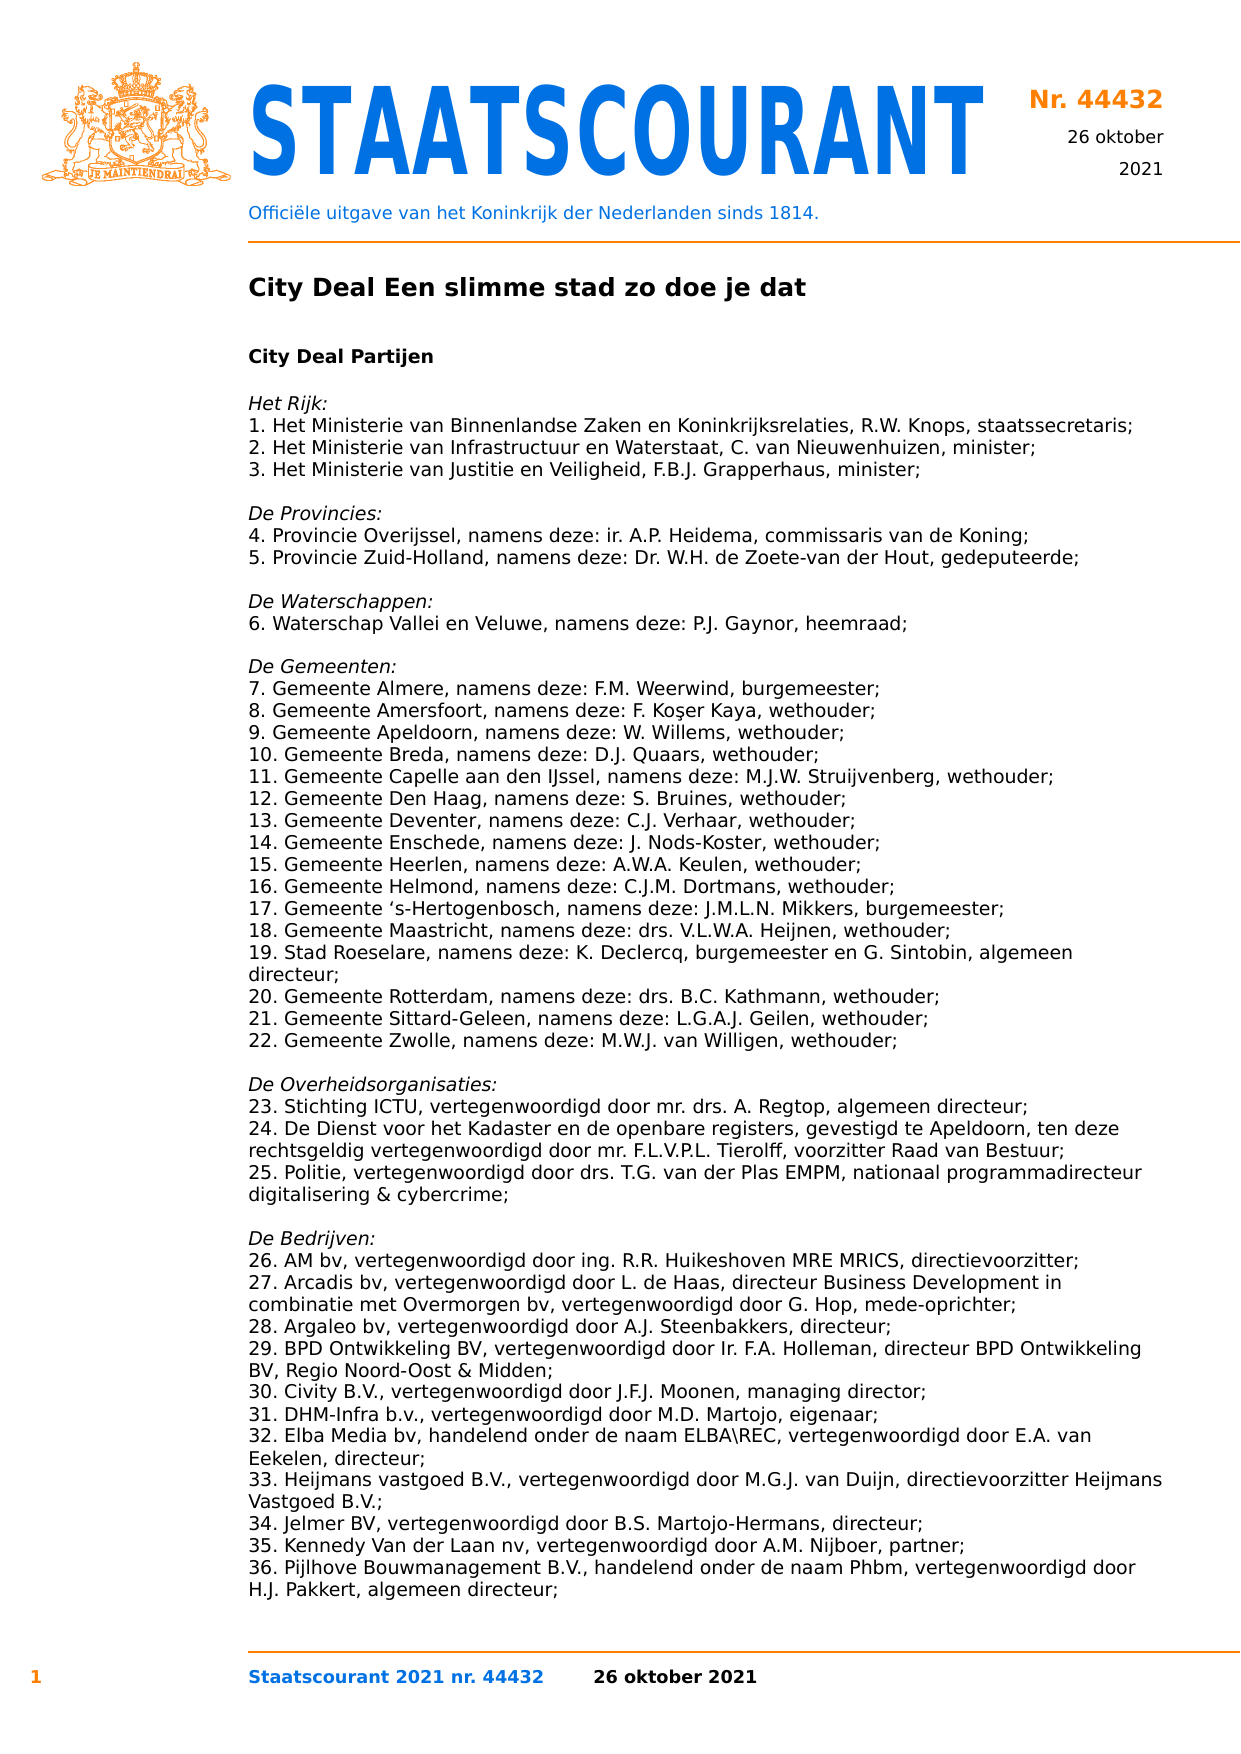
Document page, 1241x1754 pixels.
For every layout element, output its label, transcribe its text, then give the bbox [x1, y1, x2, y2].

text 6. Waterschap Vallei en Veluwe, namens deze: P.J. Gaynor, heemraad; [248, 612, 1163, 634]
text 8. Gemeente Amersfoort, namens deze: F. Koşer Kaya, wethouder; [248, 700, 1163, 722]
table_cell 2021 [998, 153, 1240, 203]
text 27. Arcadis bv, vertegenwoordigd door L. de Haas, directeur Business Development in combinatie met Overmorgen bv, vertegenwoordigd door G. Hop, mede-oprichter; [248, 1272, 1163, 1316]
text 18. Gemeente Maastricht, namens deze: drs. V.L.W.A. Heijnen, wethouder; [248, 920, 1163, 942]
text 14. Gemeente Enschede, namens deze: J. Nods-Koster, wethouder; [248, 832, 1163, 854]
text 24. De Dienst voor het Kadaster en de openbare registers, gevestigd te Apeldoorn, ten deze rechtsgeldig vertegenwoordigd door mr. F.L.V.P.L. Tierolff, voorzitter Raad van Bestuur; [248, 1118, 1163, 1162]
text 25. Politie, vertegenwoordigd door drs. T.G. van der Plas EMPM, nationaal programmadirecteur digitalisering & cybercrime; [248, 1162, 1163, 1206]
text 35. Kennedy Van der Laan nv, vertegenwoordigd door A.M. Nijboer, partner; [248, 1535, 1163, 1557]
text 21. Gemeente Sittard-Geleen, namens deze: L.G.A.J. Geilen, wethouder; [248, 1008, 1163, 1030]
text 30. Civity B.V., vertegenwoordigd door J.F.J. Moonen, managing director; [248, 1381, 1163, 1403]
text De Waterschappen: [248, 591, 1163, 612]
text 31. DHM-Infra b.v., vertegenwoordigd door M.D. Martojo, eigenaar; [248, 1403, 1163, 1425]
text 29. BPD Ontwikkeling BV, vertegenwoordigd door Ir. F.A. Holleman, directeur BPD Ontwikkeling BV, Regio Noord-Oost & Midden; [248, 1337, 1163, 1381]
picture [41, 62, 231, 186]
text De Bedrijven: [248, 1228, 1163, 1249]
text 5. Provincie Zuid-Holland, namens deze: Dr. W.H. de Zoete-van der Hout, gedeputeerde; [248, 547, 1163, 569]
text De Overheidsorganisaties: [248, 1074, 1163, 1096]
text Het Rijk: [248, 393, 1163, 415]
subtitle City Deal Partijen [248, 346, 1163, 368]
text 4. Provincie Overijssel, namens deze: ir. A.P. Heidema, commissaris van de Koning; [248, 525, 1163, 547]
text 11. Gemeente Capelle aan den IJssel, namens deze: M.J.W. Struijvenberg, wethouder; [248, 766, 1163, 788]
text 34. Jelmer BV, vertegenwoordigd door B.S. Martojo-Hermans, directeur; [248, 1513, 1163, 1535]
text 32. Elba Media bv, handelend onder de naam ELBA\REC, vertegenwoordigd door E.A. van Eekelen, directeur; [248, 1425, 1163, 1469]
text 2. Het Ministerie van Infrastructuur en Waterstaat, C. van Nieuwenhuizen, minister; [248, 437, 1163, 459]
text 28. Argaleo bv, vertegenwoordigd door A.J. Steenbakkers, directeur; [248, 1316, 1163, 1337]
text De Gemeenten: [248, 656, 1163, 678]
table_header Nr. 44432 [998, 62, 1240, 121]
text 13. Gemeente Deventer, namens deze: C.J. Verhaar, wethouder; [248, 810, 1163, 832]
text De Provincies: [248, 503, 1163, 525]
text 9. Gemeente Apeldoorn, namens deze: W. Willems, wethouder; [248, 722, 1163, 744]
text 12. Gemeente Den Haag, namens deze: S. Bruines, wethouder; [248, 788, 1163, 810]
text 33. Heijmans vastgoed B.V., vertegenwoordigd door M.G.J. van Duijn, directievoorzitter Heijmans Vastgoed B.V.; [248, 1469, 1163, 1513]
text 10. Gemeente Breda, namens deze: D.J. Quaars, wethouder; [248, 744, 1163, 766]
text 7. Gemeente Almere, namens deze: F.M. Weerwind, burgemeester; [248, 678, 1163, 700]
text 23. Stichting ICTU, vertegenwoordigd door mr. drs. A. Regtop, algemeen directeur; [248, 1096, 1163, 1118]
text 20. Gemeente Rotterdam, namens deze: drs. B.C. Kathmann, wethouder; [248, 986, 1163, 1008]
text 17. Gemeente ‘s-Hertogenbosch, namens deze: J.M.L.N. Mikkers, burgemeester; [248, 898, 1163, 920]
text 36. Pijlhove Bouwmanagement B.V., handelend onder de naam Phbm, vertegenwoordigd door H.J. Pakkert, algemeen directeur; [248, 1557, 1163, 1601]
text 26. AM bv, vertegenwoordigd door ing. R.R. Huikeshoven MRE MRICS, directievoorzitter; [248, 1249, 1163, 1272]
table_header STAATSCOURANT [248, 62, 998, 203]
text 15. Gemeente Heerlen, namens deze: A.W.A. Keulen, wethouder; [248, 854, 1163, 876]
text 19. Stad Roeselare, namens deze: K. Declercq, burgemeester en G. Sintobin, algemeen directeur; [248, 942, 1163, 986]
table_header [25, 62, 248, 241]
text 1. Het Ministerie van Binnenlandse Zaken en Koninkrijksrelaties, R.W. Knops, staatssecretaris; [248, 415, 1163, 437]
text 16. Gemeente Helmond, namens deze: C.J.M. Dortmans, wethouder; [248, 876, 1163, 898]
table_cell 26 oktober [998, 121, 1240, 153]
table_cell Officiële uitgave van het Koninkrijk der Nederlanden sinds 1814. [248, 203, 1240, 241]
text 3. Het Ministerie van Justitie en Veiligheid, F.B.J. Grapperhaus, minister; [248, 459, 1163, 481]
text 22. Gemeente Zwolle, namens deze: M.W.J. van Willigen, wethouder; [248, 1030, 1163, 1052]
subtitle City Deal Een slimme stad zo doe je dat [248, 273, 1163, 302]
